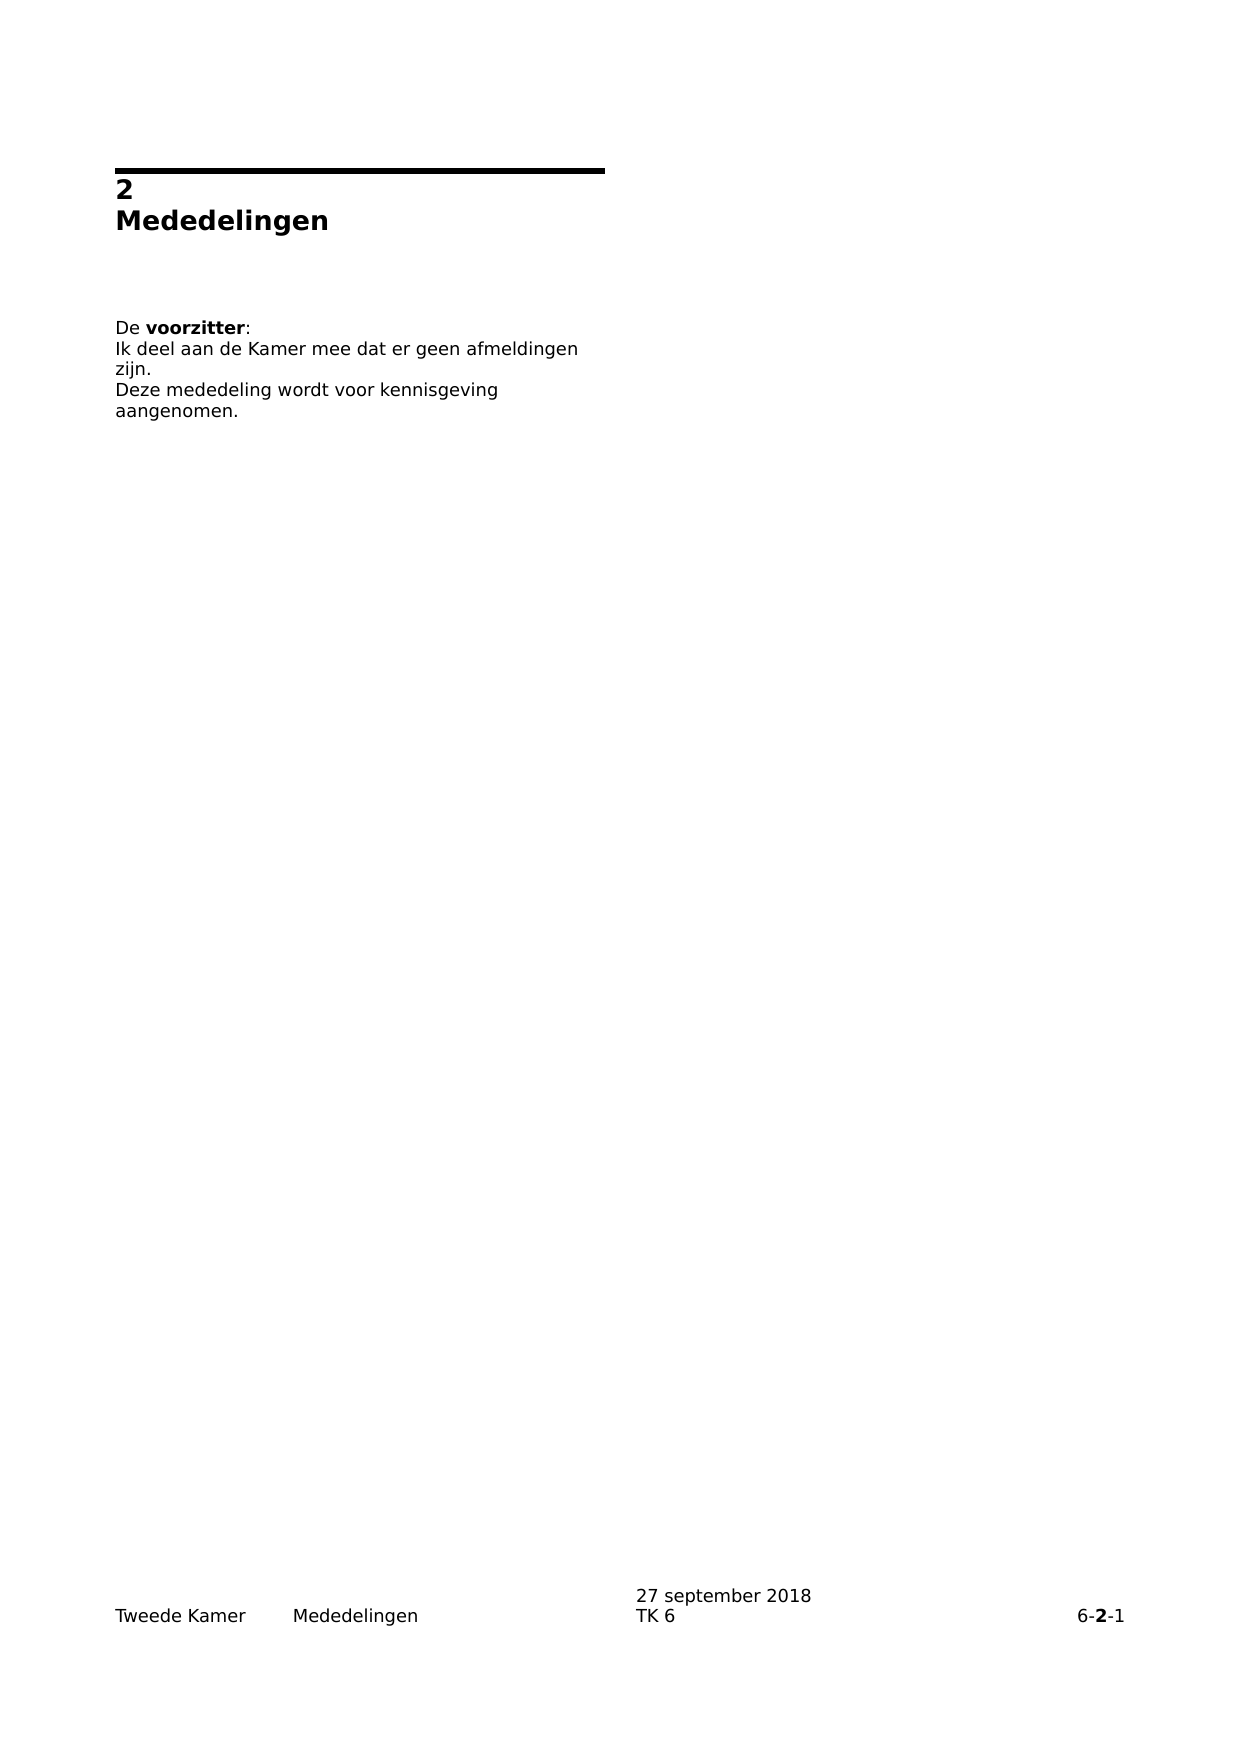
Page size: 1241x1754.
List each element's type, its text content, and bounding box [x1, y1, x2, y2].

text Ik deel aan de Kamer mee dat er geen afmeldingen zijn. [115, 338, 605, 380]
text De voorzitter: [115, 318, 605, 338]
title 2 Mededelingen [115, 174, 605, 237]
text Deze mededeling wordt voor kennisgeving aangenomen. [115, 380, 605, 422]
